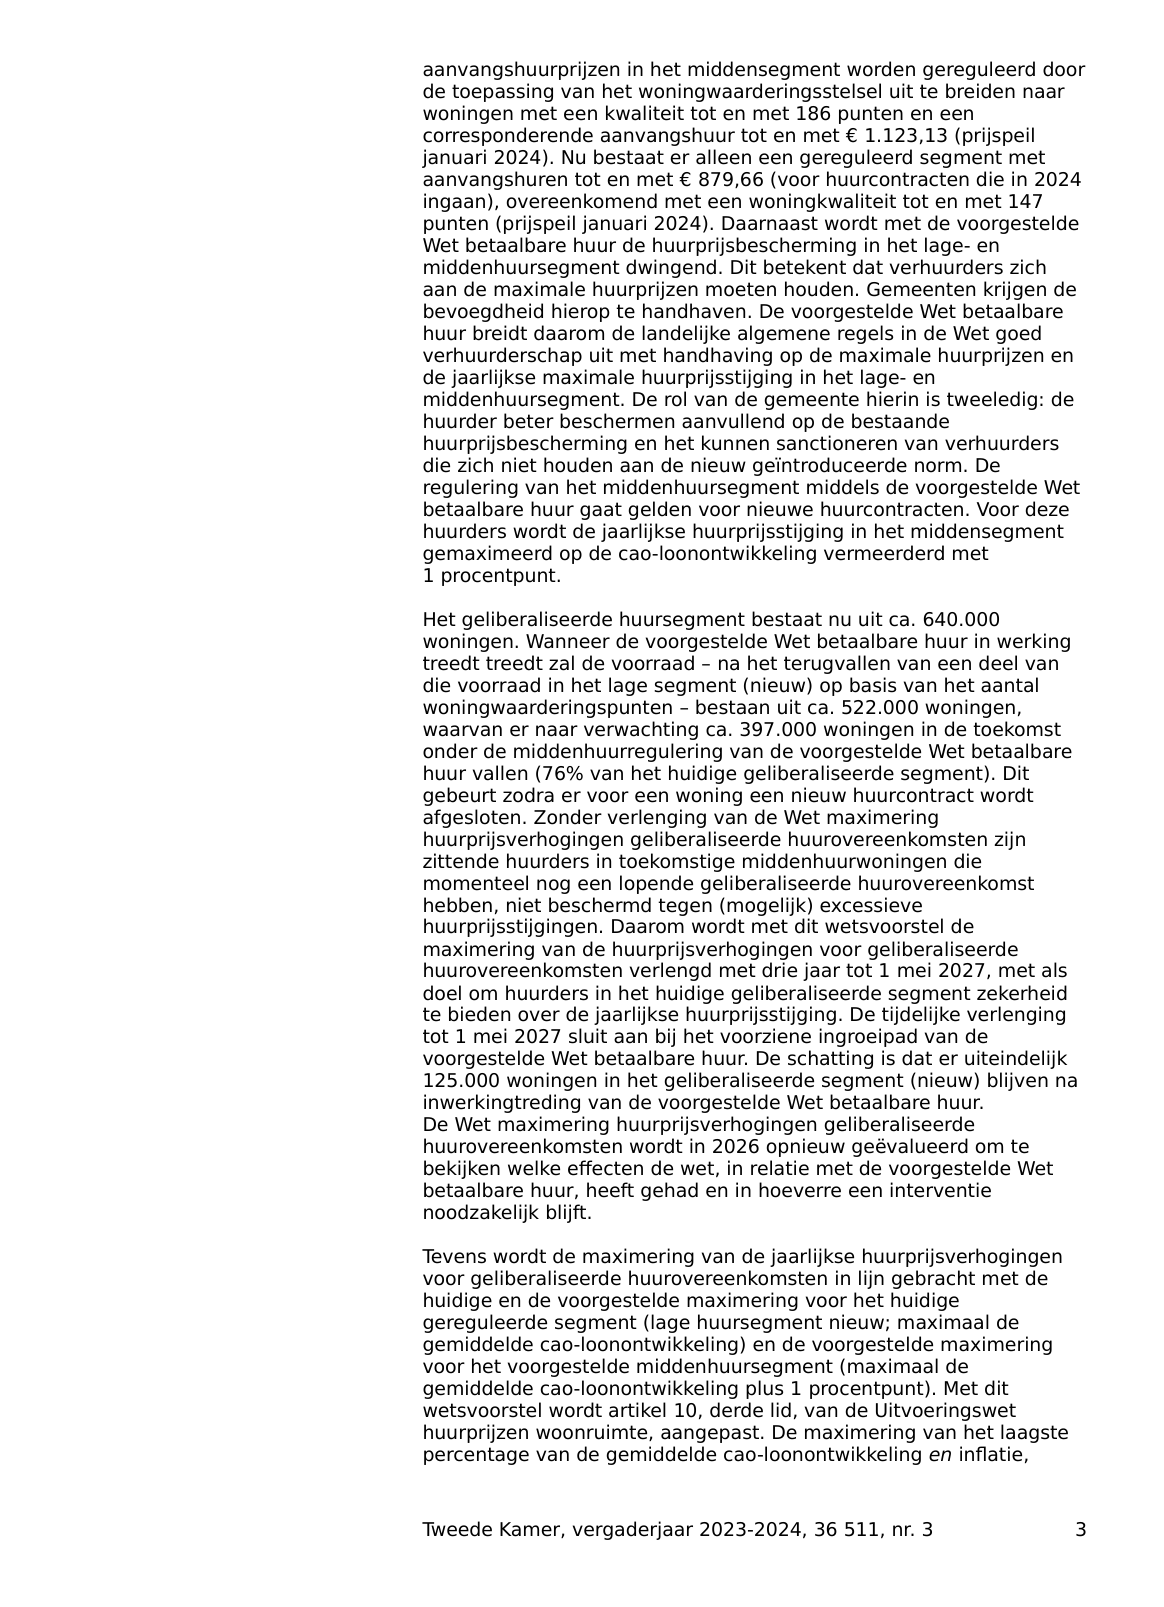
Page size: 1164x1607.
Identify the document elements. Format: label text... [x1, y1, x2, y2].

text Het geliberaliseerde huursegment bestaat nu uit ca. 640.000 woningen. Wanneer de voorgestelde Wet betaalbare huur in werking treedt treedt zal de voorraad – na het terugvallen van een deel van die voorraad in het lage segment (nieuw) op basis van het aantal woningwaarderingspunten – bestaan uit ca. 522.000 woningen, waarvan er naar verwachting ca. 397.000 woningen in de toekomst onder de middenhuurregulering van de voorgestelde Wet betaalbare huur vallen (76% van het huidige geliberaliseerde segment). Dit gebeurt zodra er voor een woning een nieuw huurcontract wordt afgesloten. Zonder verlenging van de Wet maximering huurprijsverhogingen geliberaliseerde huurovereenkomsten zijn zittende huurders in toekomstige middenhuurwoningen die momenteel nog een lopende geliberaliseerde huurovereenkomst hebben, niet beschermd tegen (mogelijk) excessieve huurprijsstijgingen. Daarom wordt met dit wetsvoorstel de maximering van de huurprijsverhogingen voor geliberaliseerde huurovereenkomsten verlengd met drie jaar tot 1 mei 2027, met als doel om huurders in het huidige geliberaliseerde segment zekerheid te bieden over de jaarlijkse huurprijsstijging. De tijdelijke verlenging tot 1 mei 2027 sluit aan bij het voorziene ingroeipad van de voorgestelde Wet betaalbare huur. De schatting is dat er uiteindelijk 125.000 woningen in het geliberaliseerde segment (nieuw) blijven na inwerkingtreding van de voorgestelde Wet betaalbare huur. [422, 609, 1087, 1114]
text Tevens wordt de maximering van de jaarlijkse huurprijsverhogingen voor geliberaliseerde huurovereenkomsten in lijn gebracht met de huidige en de voorgestelde maximering voor het huidige gereguleerde segment (lage huursegment nieuw; maximaal de gemiddelde cao-loonontwikkeling) en de voorgestelde maximering voor het voorgestelde middenhuursegment (maximaal de gemiddelde cao-loonontwikkeling plus 1 procentpunt). Met dit wetsvoorstel wordt artikel 10, derde lid, van de Uitvoeringswet huurprijzen woonruimte, aangepast. De maximering van het laagste percentage van de gemiddelde cao-loonontwikkeling en inflatie, [422, 1246, 1087, 1466]
text De Wet maximering huurprijsverhogingen geliberaliseerde huurovereenkomsten wordt in 2026 opnieuw geëvalueerd om te bekijken welke effecten de wet, in relatie met de voorgestelde Wet betaalbare huur, heeft gehad en in hoeverre een interventie noodzakelijk blijft. [422, 1114, 1087, 1224]
text aanvangshuurprijzen in het middensegment worden gereguleerd door de toepassing van het woningwaarderingsstelsel uit te breiden naar woningen met een kwaliteit tot en met 186 punten en een corresponderende aanvangshuur tot en met € 1.123,13 (prijspeil januari 2024). Nu bestaat er alleen een gereguleerd segment met aanvangshuren tot en met € 879,66 (voor huurcontracten die in 2024 ingaan), overeenkomend met een woningkwaliteit tot en met 147 punten (prijspeil januari 2024). Daarnaast wordt met de voorgestelde Wet betaalbare huur de huurprijsbescherming in het lage- en middenhuursegment dwingend. Dit betekent dat verhuurders zich aan de maximale huurprijzen moeten houden. Gemeenten krijgen de bevoegdheid hierop te handhaven. De voorgestelde Wet betaalbare huur breidt daarom de landelijke algemene regels in de Wet goed verhuurderschap uit met handhaving op de maximale huurprijzen en de jaarlijkse maximale huurprijsstijging in het lage- en middenhuursegment. De rol van de gemeente hierin is tweeledig: de huurder beter beschermen aanvullend op de bestaande huurprijsbescherming en het kunnen sanctioneren van verhuurders die zich niet houden aan de nieuw geïntroduceerde norm. De regulering van het middenhuursegment middels de voorgestelde Wet betaalbare huur gaat gelden voor nieuwe huurcontracten. Voor deze huurders wordt de jaarlijkse huurprijsstijging in het middensegment gemaximeerd op de cao-loonontwikkeling vermeerderd met 1 procentpunt. [422, 59, 1087, 587]
